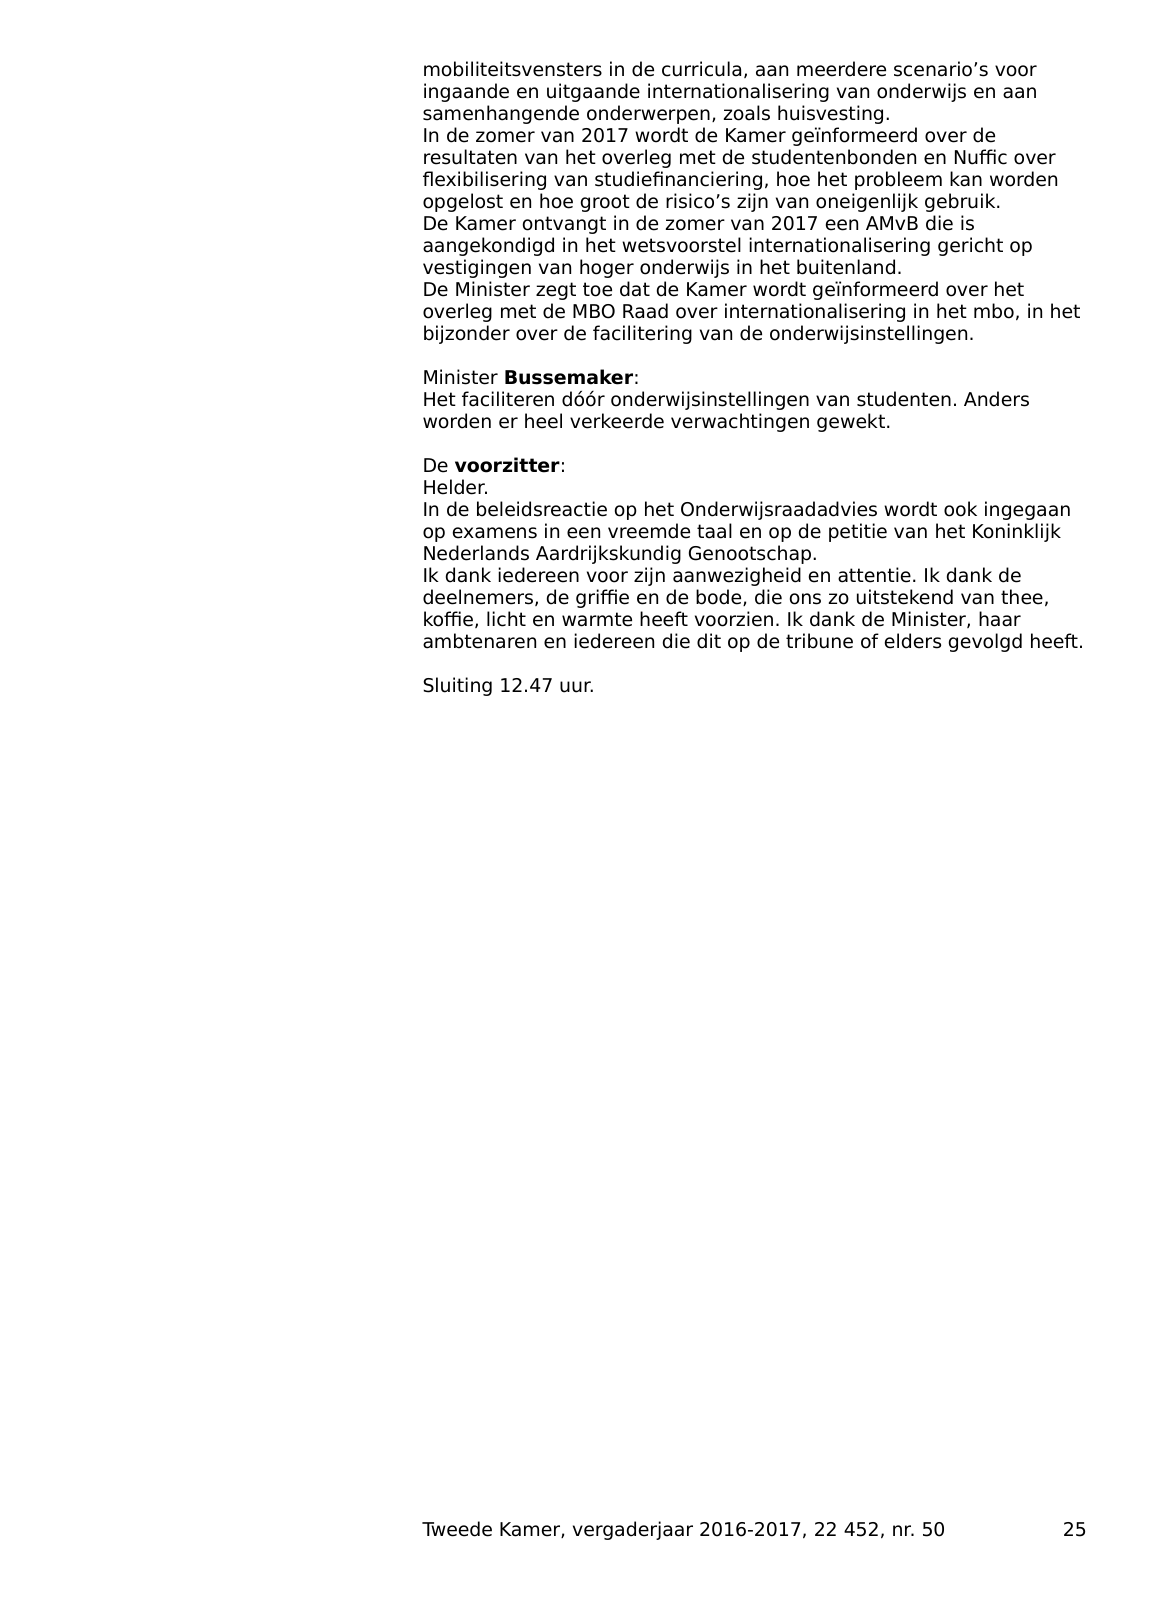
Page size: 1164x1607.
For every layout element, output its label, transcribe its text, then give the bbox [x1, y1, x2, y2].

text Helder. [422, 477, 1087, 499]
text Ik dank iedereen voor zijn aanwezigheid en attentie. Ik dank de deelnemers, de griffie en de bode, die ons zo uitstekend van thee, koffie, licht en warmte heeft voorzien. Ik dank de Minister, haar ambtenaren en iedereen die dit op de tribune of elders gevolgd heeft. [422, 565, 1087, 653]
text mobiliteitsvensters in de curricula, aan meerdere scenario’s voor ingaande en uitgaande internationalisering van onderwijs en aan samenhangende onderwerpen, zoals huisvesting. [422, 59, 1087, 125]
text De Kamer ontvangt in de zomer van 2017 een AMvB die is aangekondigd in het wetsvoorstel internationalisering gericht op vestigingen van hoger onderwijs in het buitenland. [422, 213, 1087, 279]
text In de beleidsreactie op het Onderwijsraadadvies wordt ook ingegaan op examens in een vreemde taal en op de petitie van het Koninklijk Nederlands Aardrijkskundig Genootschap. [422, 499, 1087, 565]
text Sluiting 12.47 uur. [422, 675, 1087, 697]
text In de zomer van 2017 wordt de Kamer geïnformeerd over de resultaten van het overleg met de studentenbonden en Nuffic over flexibilisering van studiefinanciering, hoe het probleem kan worden opgelost en hoe groot de risico’s zijn van oneigenlijk gebruik. [422, 125, 1087, 213]
text Minister Bussemaker: [422, 367, 1087, 389]
text De Minister zegt toe dat de Kamer wordt geïnformeerd over het overleg met de MBO Raad over internationalisering in het mbo, in het bijzonder over de facilitering van de onderwijsinstellingen. [422, 279, 1087, 345]
text De voorzitter: [422, 455, 1087, 477]
text Het faciliteren dóór onderwijsinstellingen van studenten. Anders worden er heel verkeerde verwachtingen gewekt. [422, 389, 1087, 433]
